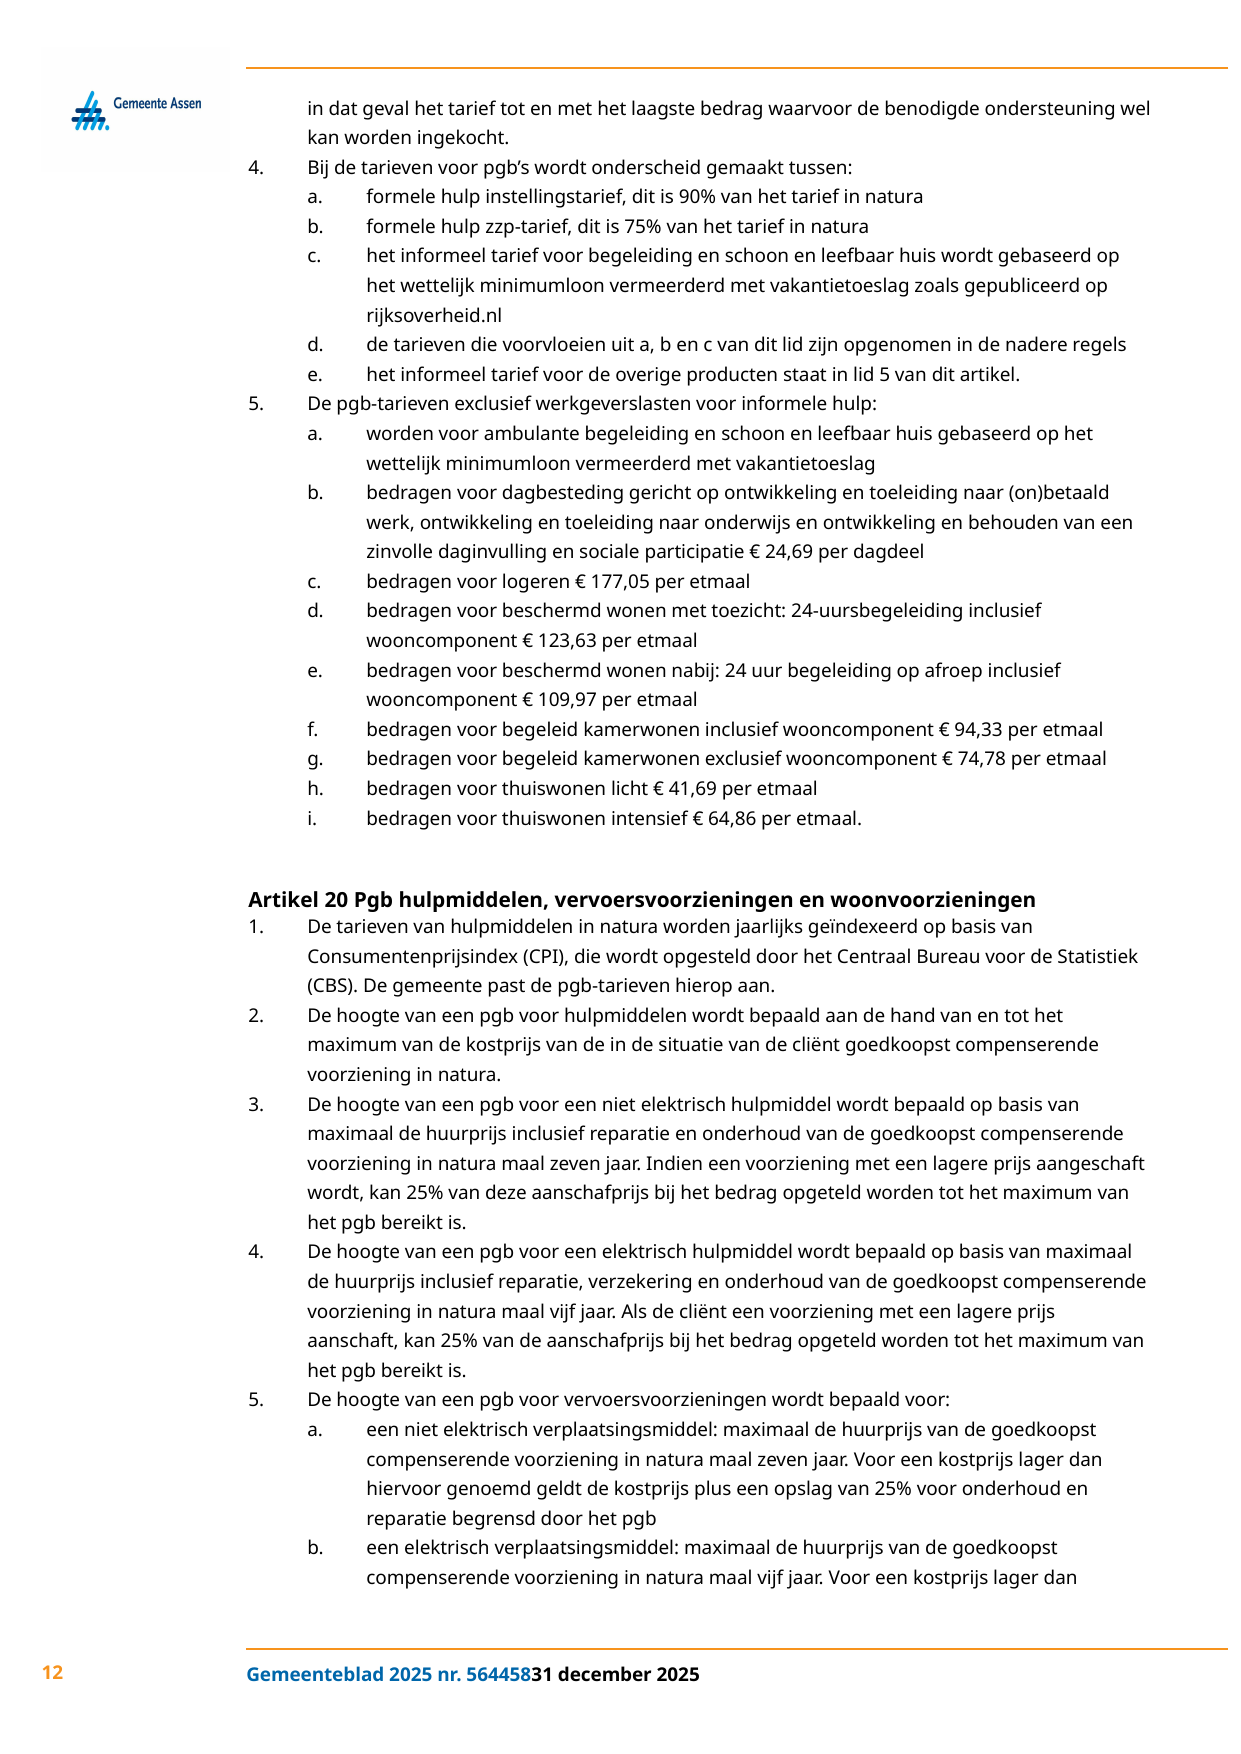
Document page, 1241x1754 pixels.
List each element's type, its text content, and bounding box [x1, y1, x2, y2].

list De hoogte van een pgb voor vervoersvoorzieningen wordt bepaald voor: [248, 1387, 1152, 1412]
list De pgb-tarieven exclusief werkgeverslasten voor informele hulp: [248, 391, 1152, 416]
list De hoogte van een pgb voor een niet elektrisch hulpmiddel wordt bepaald op basis van maximaal de huurprijs inclusief reparatie en onderhoud van de goedkoopst compenserende voorziening in natura maal zeven jaar. Indien een voorziening met een lagere prijs aangeschaft wordt, kan 25% van deze aanschafprijs bij het bedrag opgeteld worden tot het maximum van het pgb bereikt is. [248, 1091, 1152, 1235]
list in dat geval het tarief tot en met het laagste bedrag waarvoor de benodigde ondersteuning wel kan worden ingekocht. [248, 95, 1152, 150]
list bedragen voor begeleid kamerwonen inclusief wooncomponent € 94,33 per etmaal [307, 716, 1152, 742]
list een niet elektrisch verplaatsingsmiddel: maximaal de huurprijs van de goedkoopst compenserende voorziening in natura maal zeven jaar. Voor een kostprijs lager dan hiervoor genoemd geldt de kostprijs plus een opslag van 25% voor onderhoud en reparatie begrensd door het pgb [307, 1416, 1152, 1531]
list bedragen voor beschermd wonen nabij: 24 uur begeleiding op afroep inclusief wooncomponent € 109,97 per etmaal [307, 657, 1152, 712]
list een elektrisch verplaatsingsmiddel: maximaal de huurprijs van de goedkoopst compenserende voorziening in natura maal vijf jaar. Voor een kostprijs lager dan [307, 1534, 1152, 1590]
list het informeel tarief voor de overige producten staat in lid 5 van dit artikel. [307, 361, 1152, 387]
list bedragen voor thuiswonen intensief € 64,86 per etmaal. [307, 805, 1152, 831]
list worden voor ambulante begeleiding en schoon en leefbaar huis gebaseerd op het wettelijk minimumloon vermeerderd met vakantietoeslag [307, 420, 1152, 476]
list Bij de tarieven voor pgb’s wordt onderscheid gemaakt tussen: [248, 154, 1152, 180]
text Artikel 20 Pgb hulpmiddelen, vervoersvoorzieningen en woonvoorzieningen [248, 885, 1152, 913]
list de tarieven die voorvloeien uit a, b en c van dit lid zijn opgenomen in de nadere regels [307, 331, 1152, 357]
list De hoogte van een pgb voor hulpmiddelen wordt bepaald aan de hand van en tot het maximum van de kostprijs van de in de situatie van de cliënt goedkoopst compenserende voorziening in natura. [248, 1002, 1152, 1087]
list bedragen voor dagbesteding gericht op ontwikkeling en toeleiding naar (on)betaald werk, ontwikkeling en toeleiding naar onderwijs en ontwikkeling en behouden van een zinvolle daginvulling en sociale participatie € 24,69 per dagdeel [307, 479, 1152, 564]
list formele hulp instellingstarief, dit is 90% van het tarief in natura [307, 183, 1152, 209]
list bedragen voor beschermd wonen met toezicht: 24-uursbegeleiding inclusief wooncomponent € 123,63 per etmaal [307, 598, 1152, 653]
list bedragen voor thuiswonen licht € 41,69 per etmaal [307, 775, 1152, 801]
list formele hulp zzp-tarief, dit is 75% van het tarief in natura [307, 213, 1152, 239]
picture [41, 47, 231, 172]
list bedragen voor begeleid kamerwonen exclusief wooncomponent € 74,78 per etmaal [307, 746, 1152, 771]
list bedragen voor logeren € 177,05 per etmaal [307, 568, 1152, 594]
list het informeel tarief voor begeleiding en schoon en leefbaar huis wordt gebaseerd op het wettelijk minimumloon vermeerderd met vakantietoeslag zoals gepubliceerd op rijksoverheid.nl [307, 243, 1152, 328]
list De hoogte van een pgb voor een elektrisch hulpmiddel wordt bepaald op basis van maximaal de huurprijs inclusief reparatie, verzekering en onderhoud van de goedkoopst compenserende voorziening in natura maal vijf jaar. Als de cliënt een voorziening met een lagere prijs aanschaft, kan 25% van de aanschafprijs bij het bedrag opgeteld worden tot het maximum van het pgb bereikt is. [248, 1239, 1152, 1383]
list De tarieven van hulpmiddelen in natura worden jaarlijks geïndexeerd op basis van Consumentenprijsindex (CPI), die wordt opgesteld door het Centraal Bureau voor de Statistiek (CBS). De gemeente past de pgb-tarieven hierop aan. [248, 913, 1152, 998]
